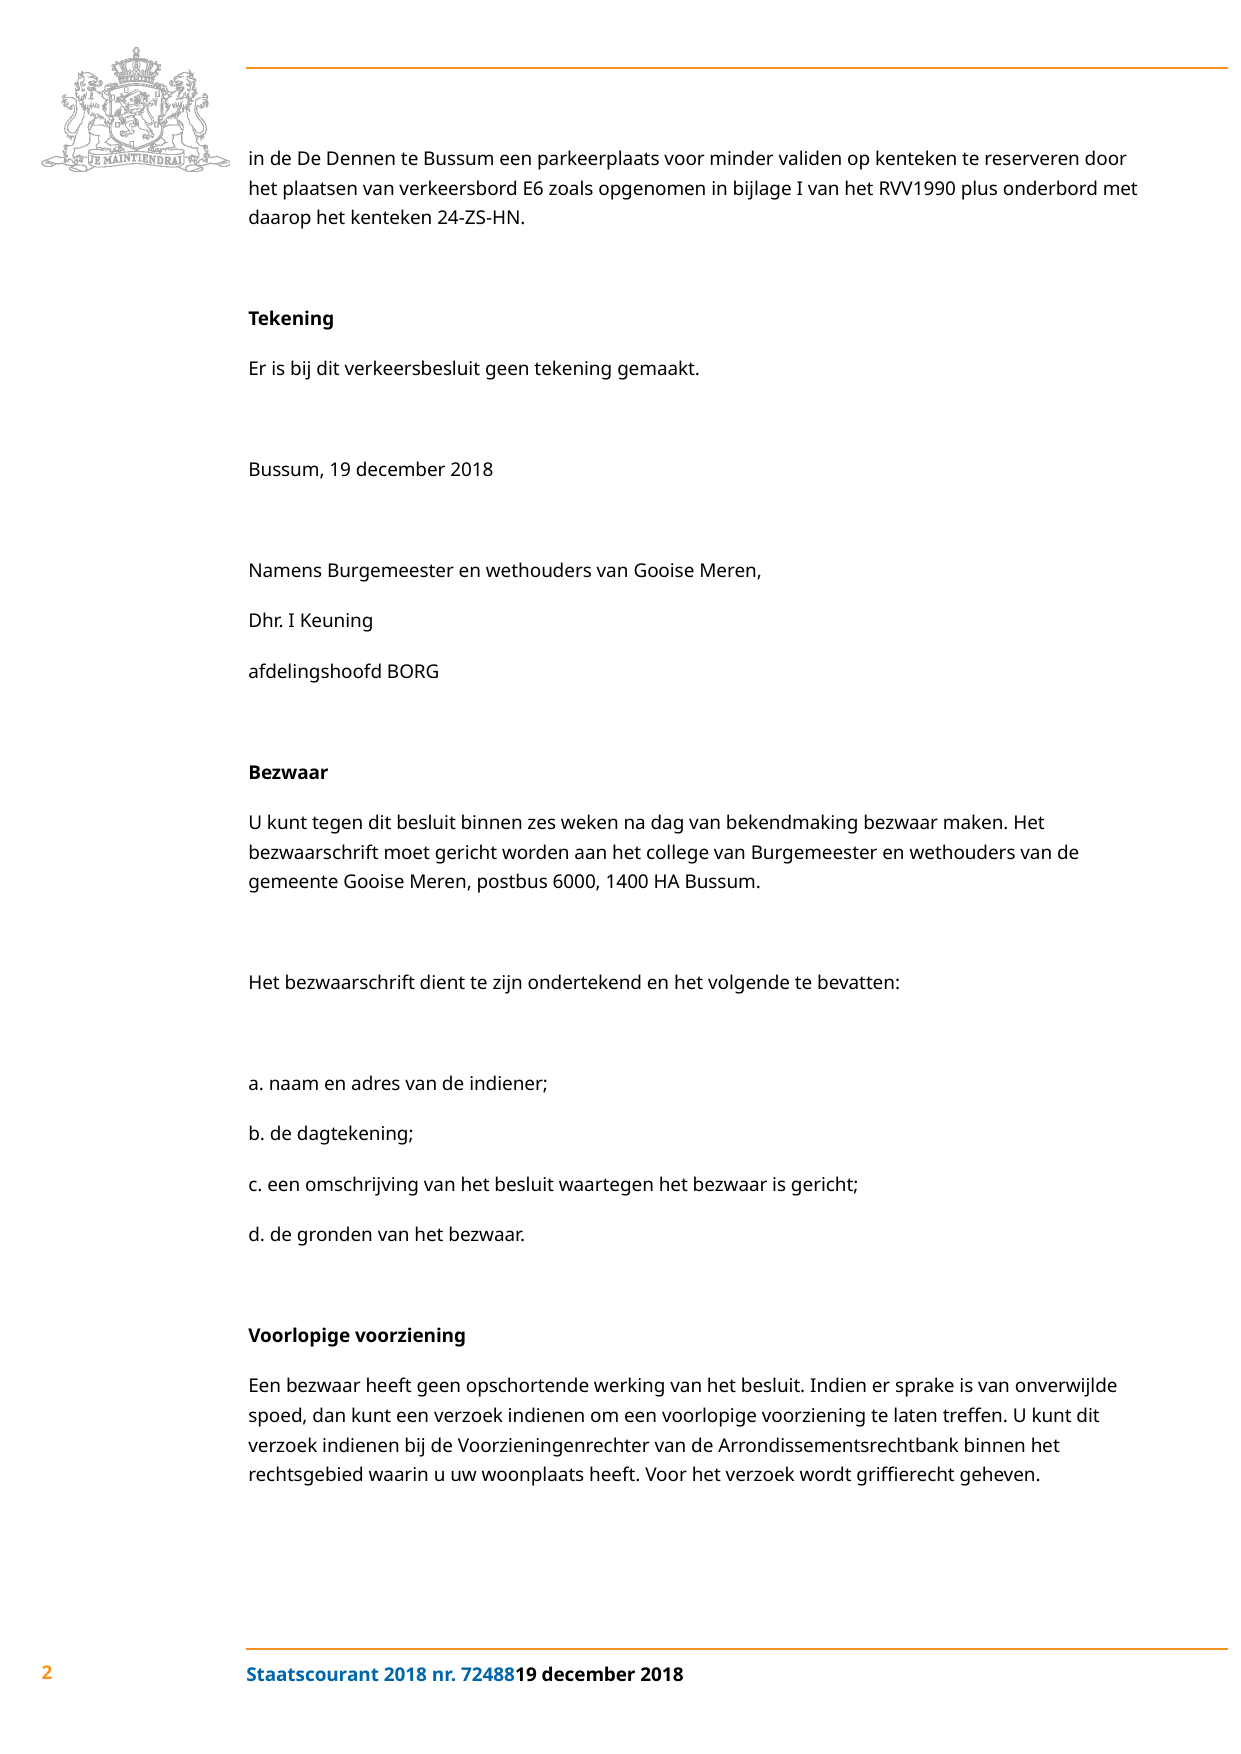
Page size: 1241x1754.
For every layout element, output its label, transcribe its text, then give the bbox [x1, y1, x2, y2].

text Een bezwaar heeft geen opschortende werking van het besluit. Indien er sprake is van onverwijlde spoed, dan kunt een verzoek indienen om een voorlopige voorziening te laten treffen. U kunt dit verzoek indienen bij de Voorzieningenrechter van de Arrondissementsrechtbank binnen het rechtsgebied waarin u uw woonplaats heeft. Voor het verzoek wordt griffierecht geheven. [248, 1373, 1152, 1487]
text Bussum, 19 december 2018 [248, 456, 1152, 482]
text Het bezwaarschrift dient te zijn ondertekend en het volgende te bevatten: [248, 969, 1152, 995]
text Dhr. I Keuning [248, 608, 1152, 633]
text Bezwaar [248, 759, 1152, 785]
picture [41, 47, 231, 172]
text Namens Burgemeester en wethouders van Gooise Meren, [248, 557, 1152, 583]
text c. een omschrijving van het besluit waartegen het bezwaar is gericht; [248, 1171, 1152, 1197]
text Voorlopige voorziening [248, 1322, 1152, 1348]
text Er is bij dit verkeersbesluit geen tekening gemaakt. [248, 356, 1152, 381]
text Tekening [248, 305, 1152, 331]
text b. de dagtekening; [248, 1121, 1152, 1146]
text a. naam en adres van de indiener; [248, 1070, 1152, 1096]
text afdelingshoofd BORG [248, 658, 1152, 684]
text in de De Dennen te Bussum een parkeerplaats voor minder validen op kenteken te reserveren door het plaatsen van verkeersbord E6 zoals opgenomen in bijlage I van het RVV1990 plus onderbord met daarop het kenteken 24-ZS-HN. [248, 145, 1152, 230]
text d. de gronden van het bezwaar. [248, 1221, 1152, 1247]
text U kunt tegen dit besluit binnen zes weken na dag van bekendmaking bezwaar maken. Het bezwaarschrift moet gericht worden aan het college van Burgemeester en wethouders van de gemeente Gooise Meren, postbus 6000, 1400 HA Bussum. [248, 809, 1152, 894]
